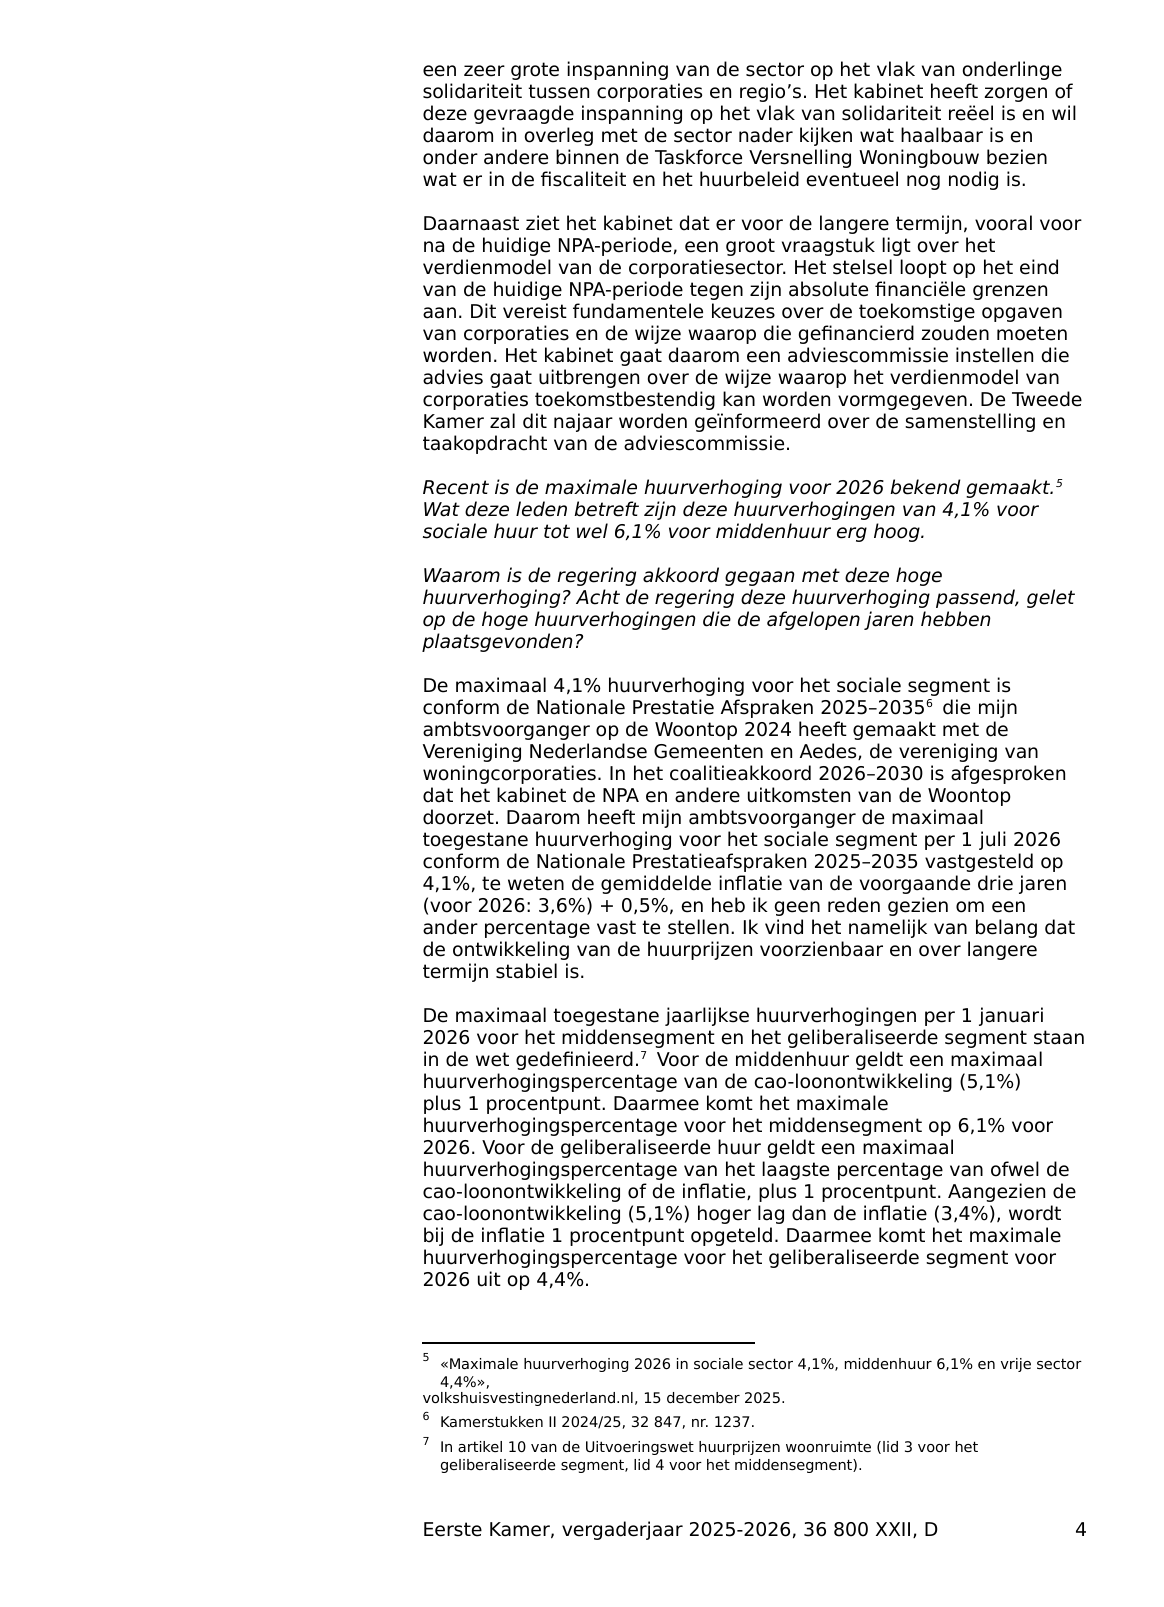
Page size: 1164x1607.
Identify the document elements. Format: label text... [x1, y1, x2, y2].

text In artikel 10 van de Uitvoeringswet huurprijzen woonruimte (lid 3 voor het geliberaliseerde segment, lid 4 voor het middensegment). [422, 1435, 1087, 1474]
text een zeer grote inspanning van de sector op het vlak van onderlinge solidariteit tussen corporaties en regio’s. Het kabinet heeft zorgen of deze gevraagde inspanning op het vlak van solidariteit reëel is en wil daarom in overleg met de sector nader kijken wat haalbaar is en onder andere binnen de Taskforce Versnelling Woningbouw bezien wat er in de fiscaliteit en het huurbeleid eventueel nog nodig is. [422, 59, 1087, 191]
text volkshuisvestingnederland.nl, 15 december 2025. [422, 1391, 1087, 1407]
text Recent is de maximale huurverhoging voor 2026 bekend gemaakt. Wat deze leden betreft zijn deze huurverhogingen van 4,1% voor sociale huur tot wel 6,1% voor middenhuur erg hoog. [422, 477, 1087, 543]
text «Maximale huurverhoging 2026 in sociale sector 4,1%, middenhuur 6,1% en vrije sector 4,4%», [422, 1352, 1087, 1391]
text De maximaal toegestane jaarlijkse huurverhogingen per 1 januari 2026 voor het middensegment en het geliberaliseerde segment staan in de wet gedefinieerd. Voor de middenhuur geldt een maximaal huurverhogingspercentage van de cao-loonontwikkeling (5,1%) plus 1 procentpunt. Daarmee komt het maximale huurverhogingspercentage voor het middensegment op 6,1% voor 2026. Voor de geliberaliseerde huur geldt een maximaal huurverhogingspercentage van het laagste percentage van ofwel de cao-loonontwikkeling of de inflatie, plus 1 procentpunt. Aangezien de cao-loonontwikkeling (5,1%) hoger lag dan de inflatie (3,4%), wordt bij de inflatie 1 procentpunt opgeteld. Daarmee komt het maximale huurverhogingspercentage voor het geliberaliseerde segment voor 2026 uit op 4,4%. [422, 1005, 1087, 1291]
text Daarnaast ziet het kabinet dat er voor de langere termijn, vooral voor na de huidige NPA-periode, een groot vraagstuk ligt over het verdienmodel van de corporatiesector. Het stelsel loopt op het eind van de huidige NPA-periode tegen zijn absolute financiële grenzen aan. Dit vereist fundamentele keuzes over de toekomstige opgaven van corporaties en de wijze waarop die gefinancierd zouden moeten worden. Het kabinet gaat daarom een adviescommissie instellen die advies gaat uitbrengen over de wijze waarop het verdienmodel van corporaties toekomstbestendig kan worden vormgegeven. De Tweede Kamer zal dit najaar worden geïnformeerd over de samenstelling en taakopdracht van de adviescommissie. [422, 213, 1087, 455]
text De maximaal 4,1% huurverhoging voor het sociale segment is conform de Nationale Prestatie Afspraken 2025–2035 die mijn ambtsvoorganger op de Woontop 2024 heeft gemaakt met de Vereniging Nederlandse Gemeenten en Aedes, de vereniging van woningcorporaties. In het coalitieakkoord 2026–2030 is afgesproken dat het kabinet de NPA en andere uitkomsten van de Woontop doorzet. Daarom heeft mijn ambtsvoorganger de maximaal toegestane huurverhoging voor het sociale segment per 1 juli 2026 conform de Nationale Prestatieafspraken 2025–2035 vastgesteld op 4,1%, te weten de gemiddelde inflatie van de voorgaande drie jaren (voor 2026: 3,6%) + 0,5%, en heb ik geen reden gezien om een ander percentage vast te stellen. Ik vind het namelijk van belang dat de ontwikkeling van de huurprijzen voorzienbaar en over langere termijn stabiel is. [422, 675, 1087, 983]
text Waarom is de regering akkoord gegaan met deze hoge huurverhoging? Acht de regering deze huurverhoging passend, gelet op de hoge huurverhogingen die de afgelopen jaren hebben plaatsgevonden? [422, 565, 1087, 653]
text Kamerstukken II 2024/25, 32 847, nr. 1237. [422, 1410, 1087, 1432]
